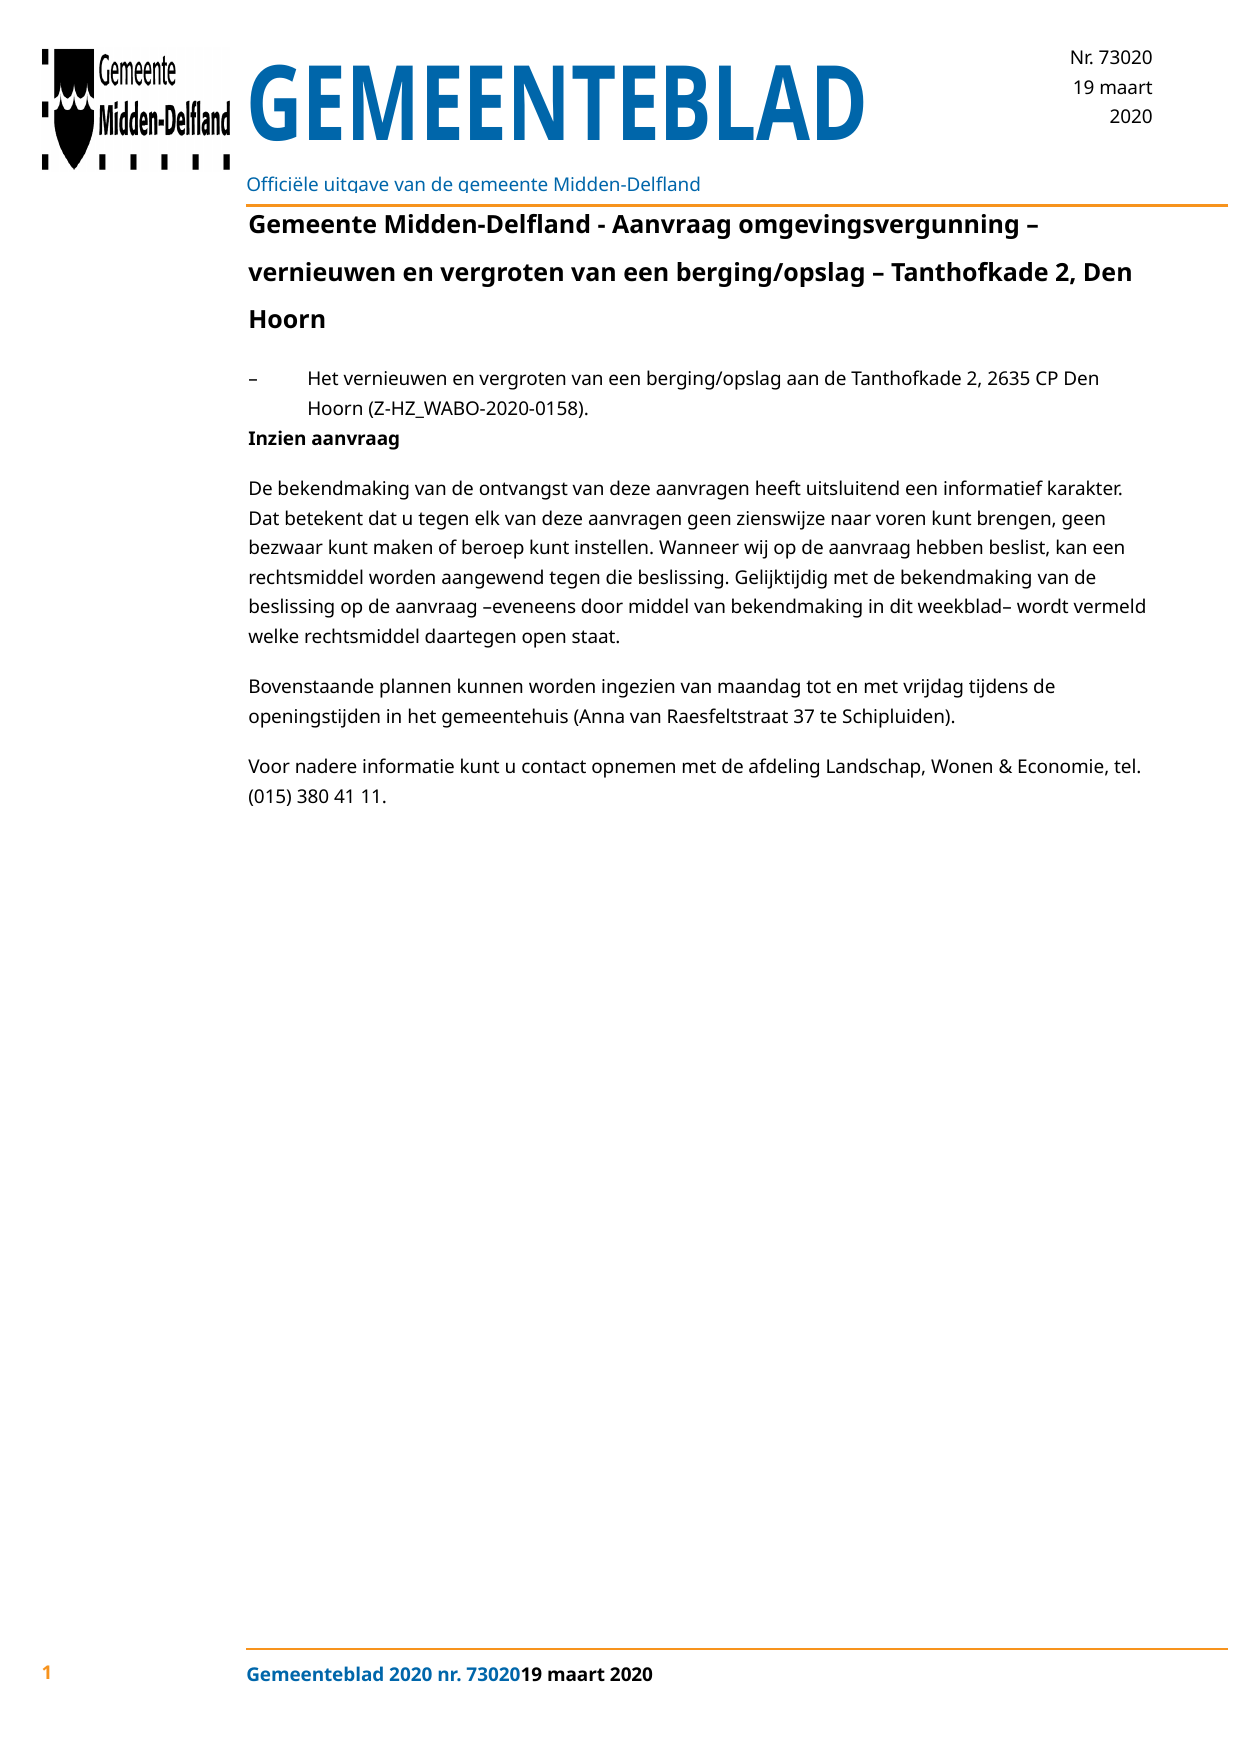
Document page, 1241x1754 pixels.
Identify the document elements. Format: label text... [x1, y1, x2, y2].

text Inzien aanvraag [248, 425, 1152, 450]
text Bovenstaande plannen kunnen worden ingezien van maandag tot en met vrijdag tijdens de openingstijden in het gemeentehuis (Anna van Raesfeltstraat 37 te Schipluiden). [248, 673, 1152, 729]
text Voor nadere informatie kunt u contact opnemen met de afdeling Landschap, Wonen & Economie, tel. (015) 380 41 11. [248, 753, 1152, 809]
list Het vernieuwen en vergroten van een berging/opslag aan de Tanthofkade 2, 2635 CP Den Hoorn (Z-HZ_WABO-2020-0158). [248, 366, 1152, 421]
text Gemeente Midden-Delfland - Aanvraag omgevingsvergunning – vernieuwen en vergroten van een berging/opslag – Tanthofkade 2, Den Hoorn [248, 207, 1152, 336]
text De bekendmaking van de ontvangst van deze aanvragen heeft uitsluitend een informatief karakter. Dat betekent dat u tegen elk van deze aanvragen geen zienswijze naar voren kunt brengen, geen bezwaar kunt maken of beroep kunt instellen. Wanneer wij op de aanvraag hebben beslist, kan een rechtsmiddel worden aangewend tegen die beslissing. Gelijktijdig met de bekendmaking van de beslissing op de aanvraag –eveneens door middel van bekendmaking in dit weekblad– wordt vermeld welke rechtsmiddel daartegen open staat. [248, 475, 1152, 649]
picture [41, 47, 231, 172]
